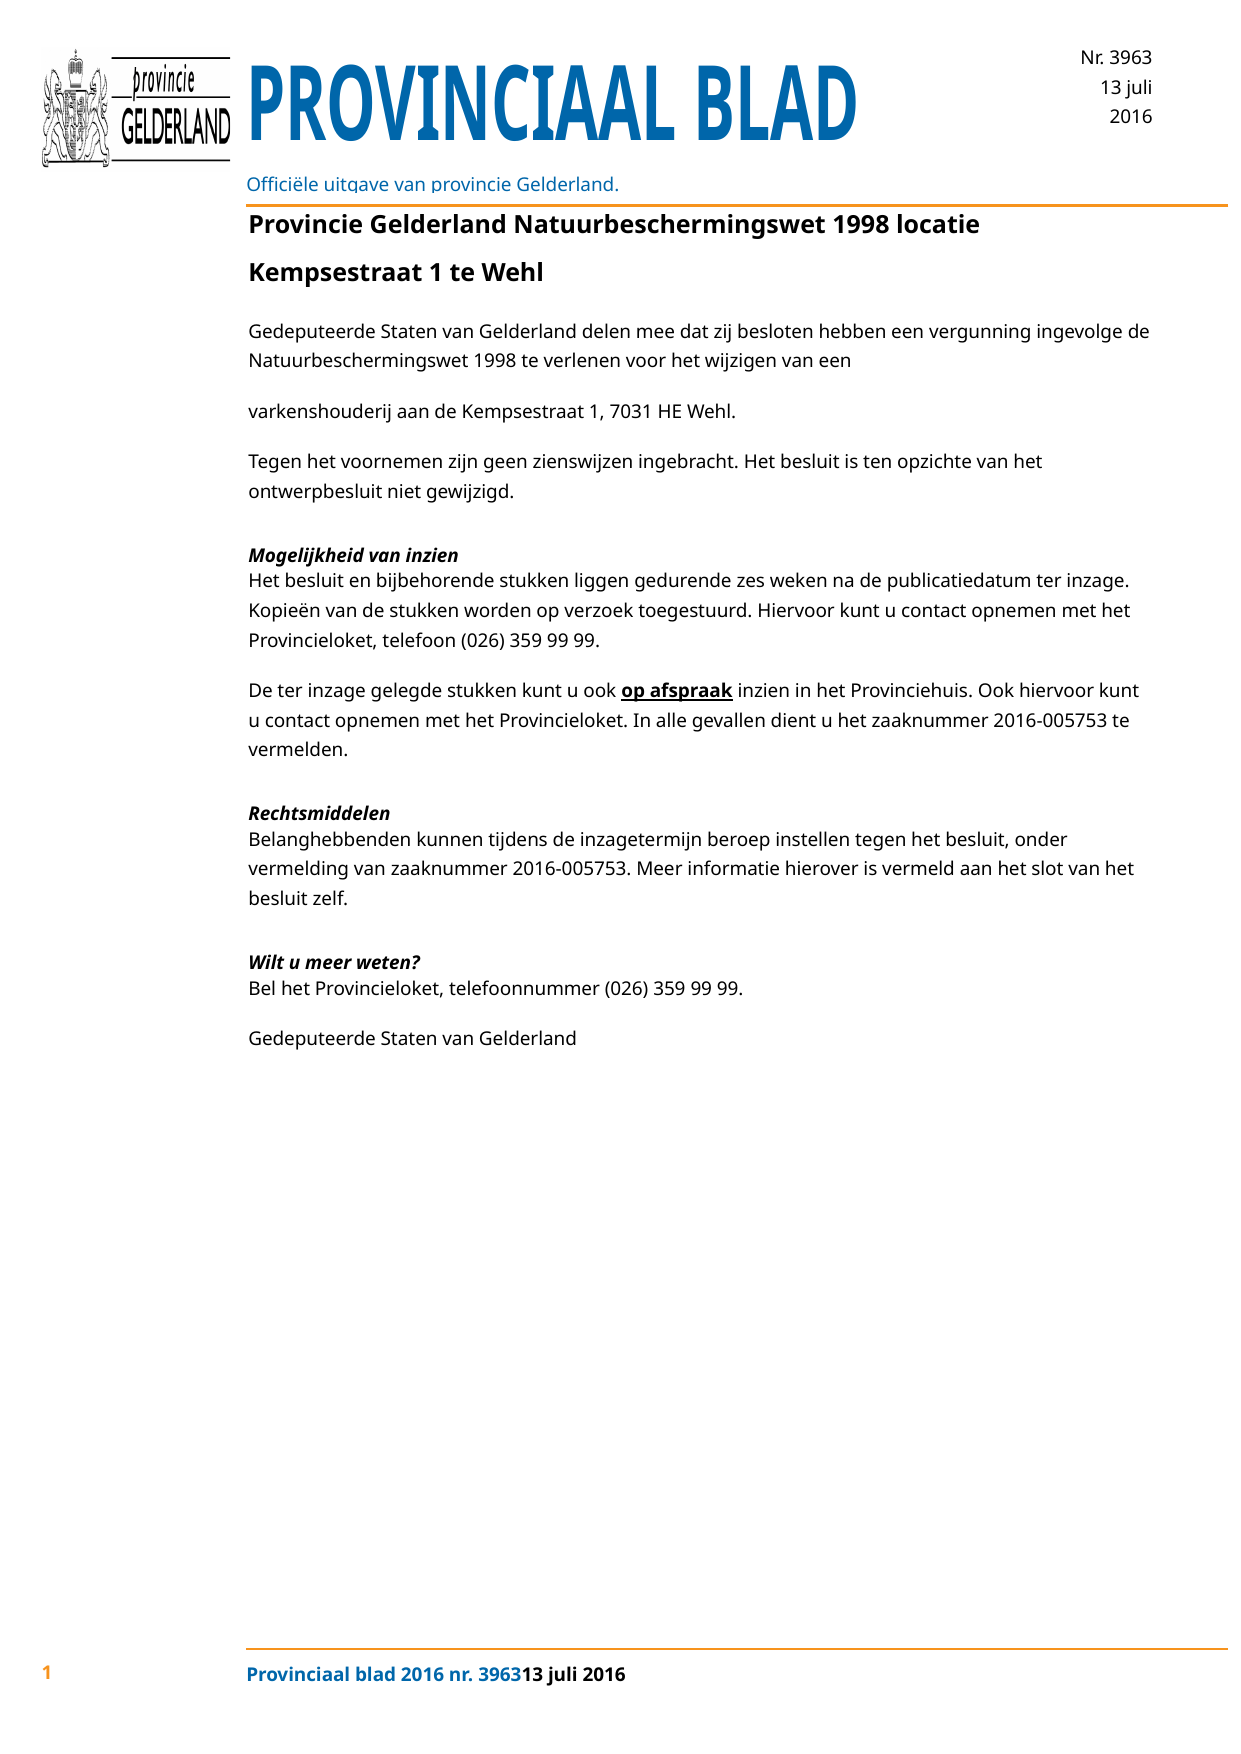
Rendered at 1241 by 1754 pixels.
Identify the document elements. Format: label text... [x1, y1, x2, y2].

text Het besluit en bijbehorende stukken liggen gedurende zes weken na de publicatiedatum ter inzage. Kopieën van de stukken worden op verzoek toegestuurd. Hiervoor kunt u contact opnemen met het Provincieloket, telefoon (026) 359 99 99. [248, 568, 1152, 652]
text Gedeputeerde Staten van Gelderland [248, 1025, 1152, 1051]
text Wilt u meer weten? [248, 949, 1152, 975]
text Tegen het voornemen zijn geen zienswijzen ingebracht. Het besluit is ten opzichte van het ontwerpbesluit niet gewijzigd. [248, 448, 1152, 504]
text De ter inzage gelegde stukken kunt u ook op afspraak inzien in het Provinciehuis. Ook hiervoor kunt u contact opnemen met het Provincieloket. In alle gevallen dient u het zaaknummer 2016-005753 te vermelden. [248, 677, 1152, 762]
text Rechtsmiddelen [248, 800, 1152, 826]
text Gedeputeerde Staten van Gelderland delen mee dat zij besloten hebben een vergunning ingevolge de Natuurbeschermingswet 1998 te verlenen voor het wijzigen van een [248, 318, 1152, 373]
picture [41, 47, 231, 172]
text varkenshouderij aan de Kempsestraat 1, 7031 HE Wehl. [248, 398, 1152, 424]
text Belanghebbenden kunnen tijdens de inzagetermijn beroep instellen tegen het besluit, onder vermelding van zaaknummer 2016-005753. Meer informatie hierover is vermeld aan het slot van het besluit zelf. [248, 826, 1152, 911]
text Provincie Gelderland Natuurbeschermingswet 1998 locatie Kempsestraat 1 te Wehl [248, 207, 1152, 288]
text Mogelijkheid van inzien [248, 542, 1152, 568]
text Bel het Provincieloket, telefoonnummer (026) 359 99 99. [248, 975, 1152, 1001]
